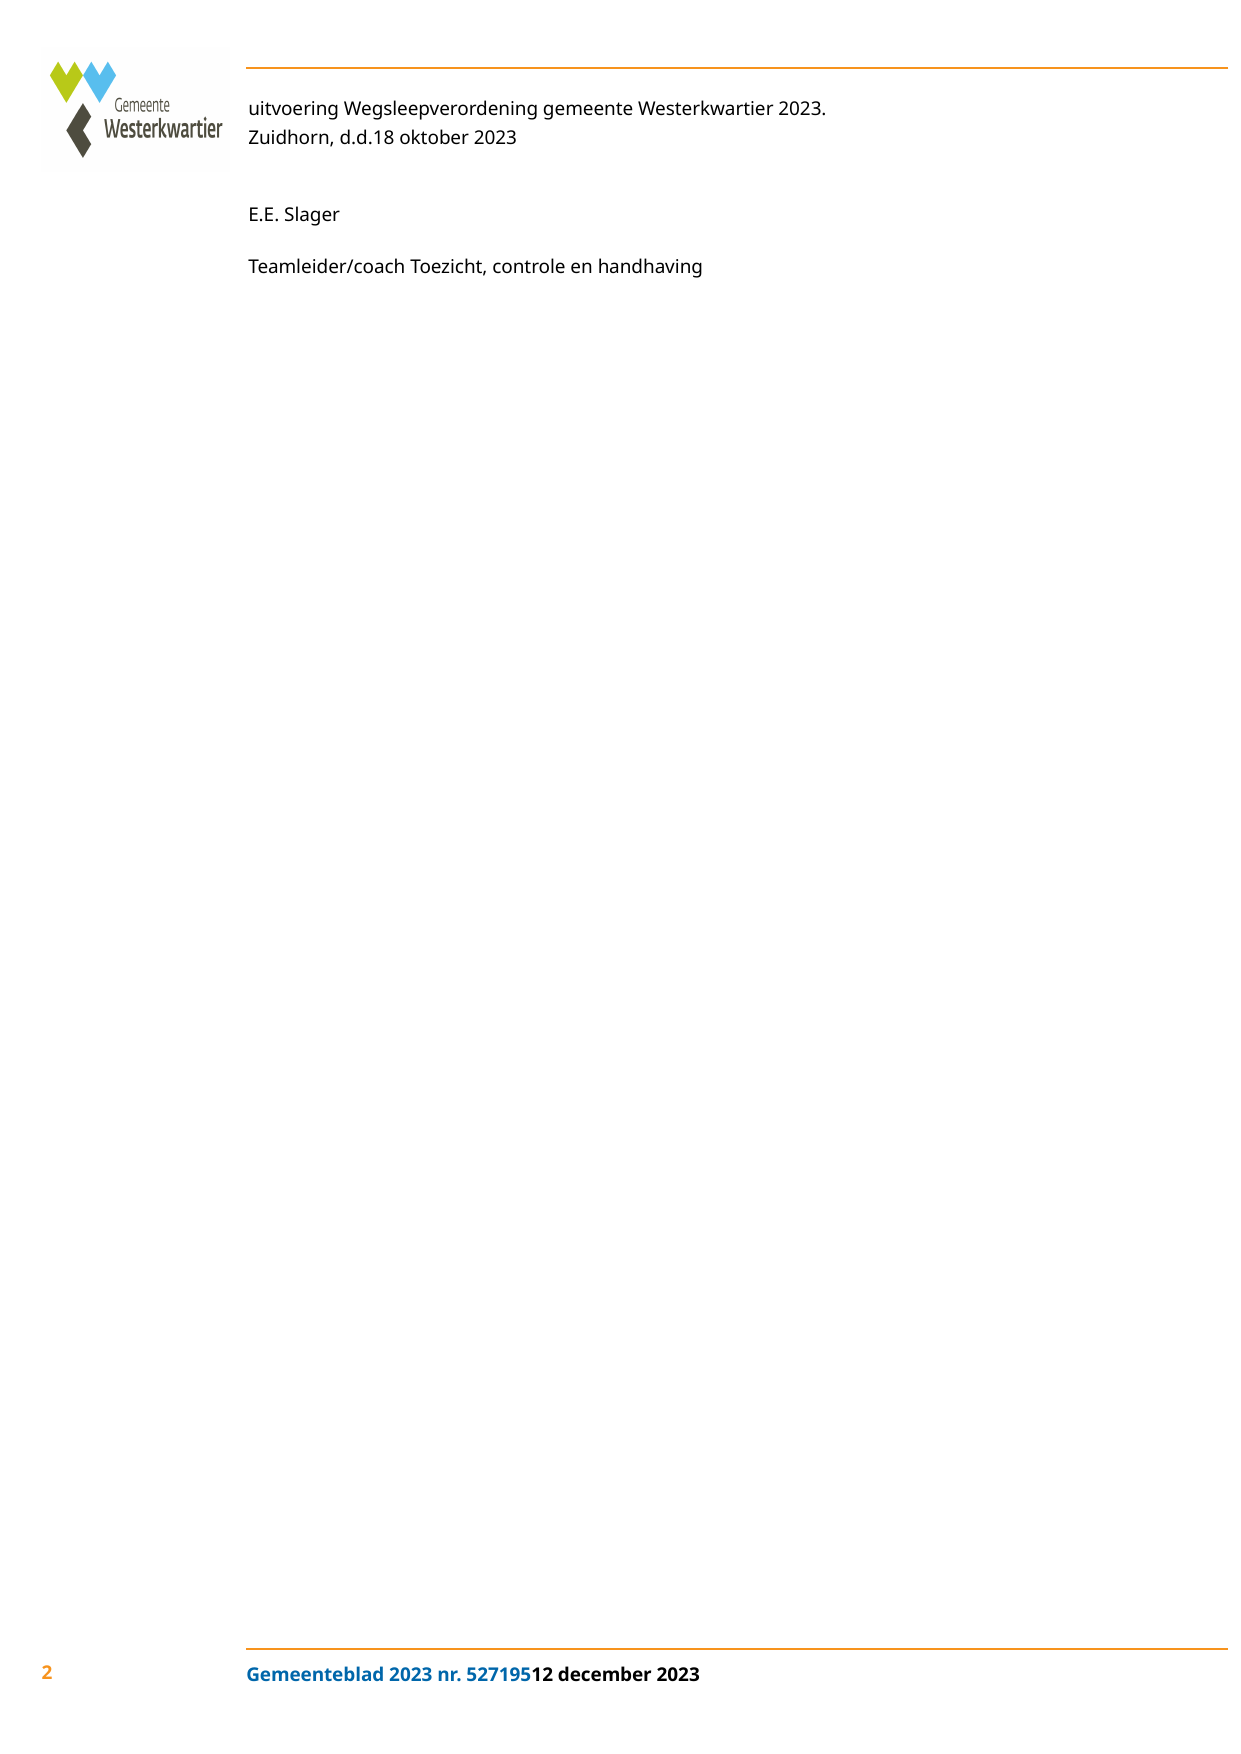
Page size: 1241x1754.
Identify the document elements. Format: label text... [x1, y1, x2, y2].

text E.E. Slager [248, 202, 1152, 227]
text Teamleider/coach Toezicht, controle en handhaving [248, 253, 1152, 279]
text uitvoering Wegsleepverordening gemeente Westerkwartier 2023. [248, 95, 1152, 121]
text Zuidhorn, d.d.18 oktober 2023 [248, 124, 1152, 150]
picture [41, 47, 231, 172]
